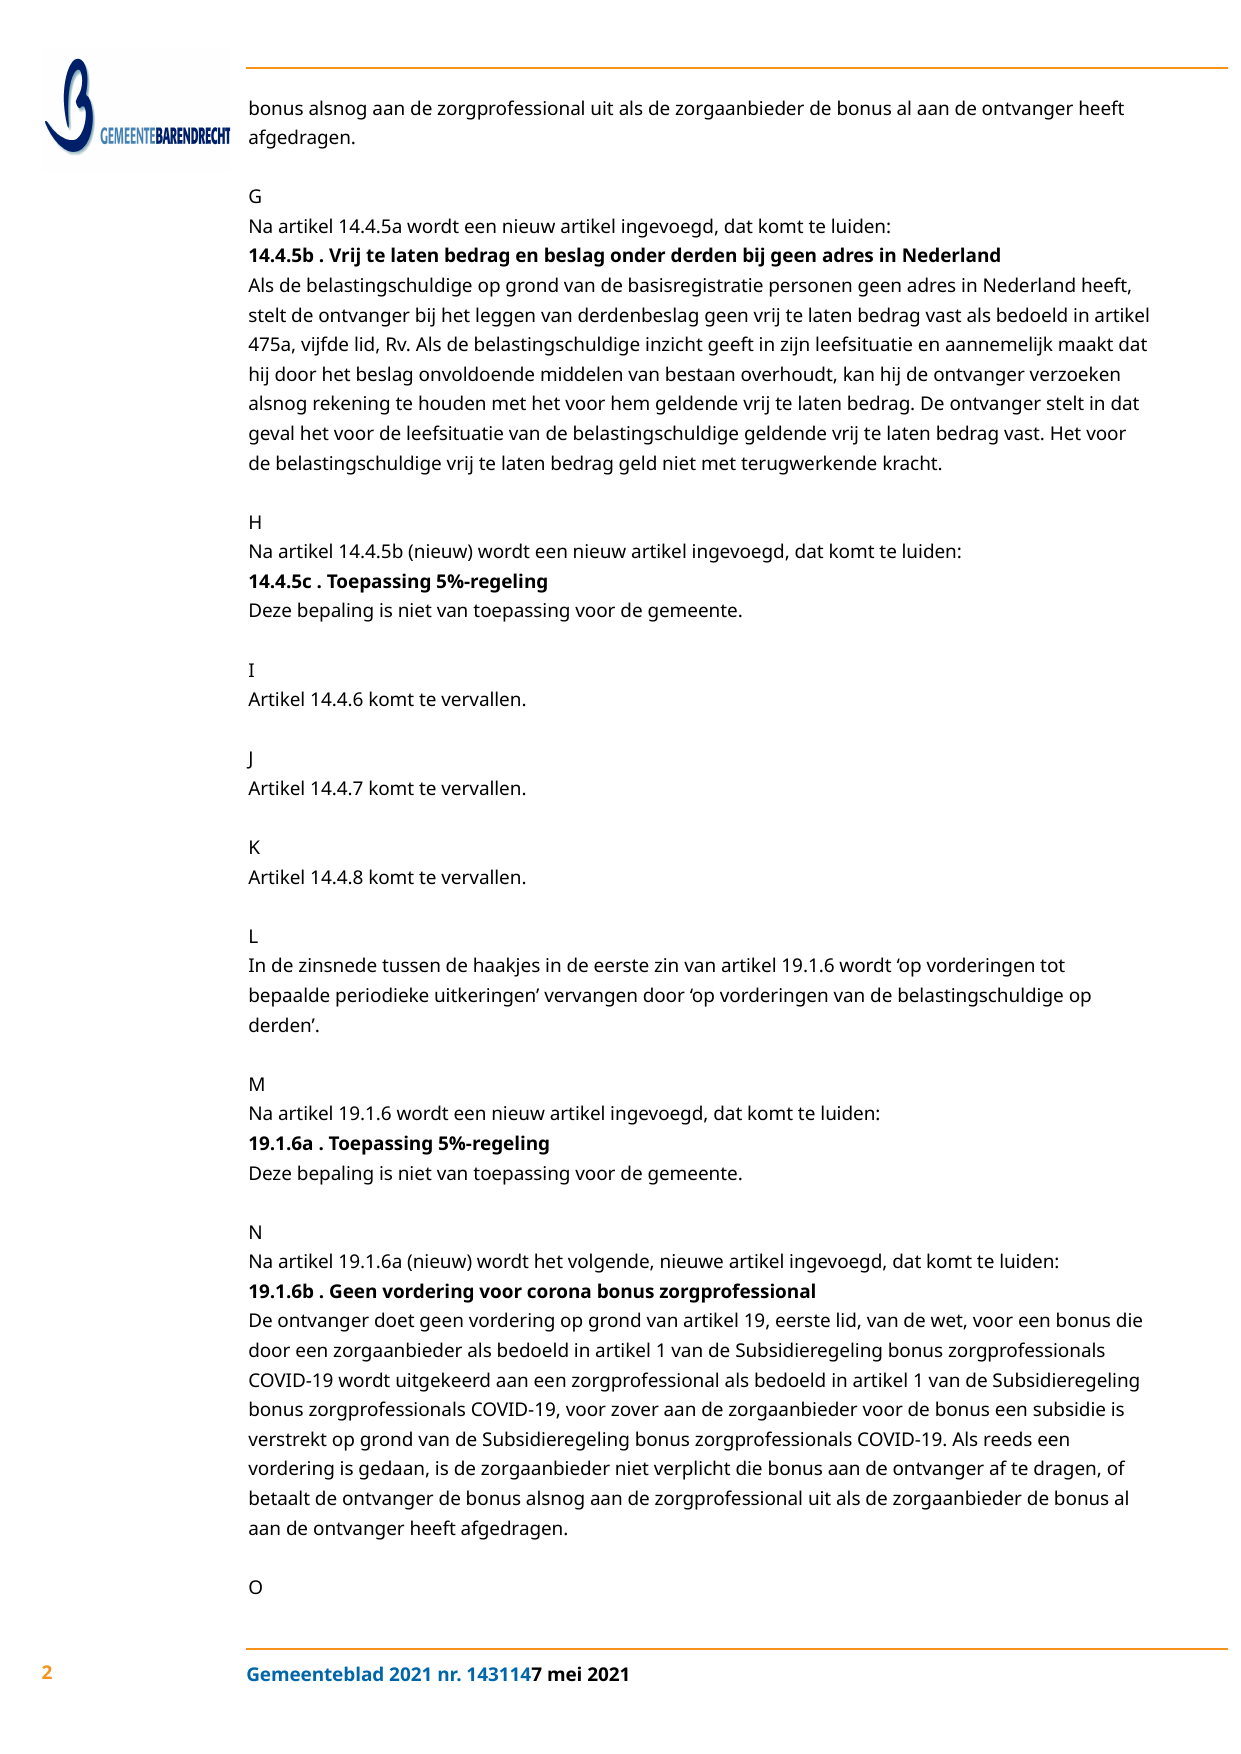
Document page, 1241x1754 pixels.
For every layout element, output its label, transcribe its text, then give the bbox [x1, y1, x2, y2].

text H [248, 509, 1152, 535]
text Na artikel 14.4.5a wordt een nieuw artikel ingevoegd, dat komt te luiden: [248, 213, 1152, 239]
text K [248, 834, 1152, 860]
text bonus alsnog aan de zorgprofessional uit als de zorgaanbieder de bonus al aan de ontvanger heeft afgedragen. [248, 95, 1152, 150]
text Artikel 14.4.7 komt te vervallen. [248, 775, 1152, 801]
text Na artikel 14.4.5b (nieuw) wordt een nieuw artikel ingevoegd, dat komt te luiden: [248, 538, 1152, 564]
text O [248, 1574, 1152, 1600]
text Na artikel 19.1.6a (nieuw) wordt het volgende, nieuwe artikel ingevoegd, dat komt te luiden: [248, 1248, 1152, 1274]
text L [248, 923, 1152, 949]
text Na artikel 19.1.6 wordt een nieuw artikel ingevoegd, dat komt te luiden: [248, 1101, 1152, 1126]
text Artikel 14.4.8 komt te vervallen. [248, 864, 1152, 890]
text 14.4.5c . Toepassing 5%-regeling [248, 568, 1152, 594]
text Deze bepaling is niet van toepassing voor de gemeente. [248, 598, 1152, 623]
text J [248, 746, 1152, 771]
text 14.4.5b . Vrij te laten bedrag en beslag onder derden bij geen adres in Nederland [248, 243, 1152, 268]
text Als de belastingschuldige op grond van de basisregistratie personen geen adres in Nederland heeft, stelt de ontvanger bij het leggen van derdenbeslag geen vrij te laten bedrag vast als bedoeld in artikel 475a, vijfde lid, Rv. Als de belastingschuldige inzicht geeft in zijn leefsituatie en aannemelijk maakt dat hij door het beslag onvoldoende middelen van bestaan overhoudt, kan hij de ontvanger verzoeken alsnog rekening te houden met het voor hem geldende vrij te laten bedrag. De ontvanger stelt in dat geval het voor de leefsituatie van de belastingschuldige geldende vrij te laten bedrag vast. Het voor de belastingschuldige vrij te laten bedrag geld niet met terugwerkende kracht. [248, 272, 1152, 476]
text M [248, 1071, 1152, 1097]
text In de zinsnede tussen de haakjes in de eerste zin van artikel 19.1.6 wordt ‘op vorderingen tot bepaalde periodieke uitkeringen’ vervangen door ‘op vorderingen van de belastingschuldige op derden’. [248, 953, 1152, 1038]
text N [248, 1219, 1152, 1245]
text Artikel 14.4.6 komt te vervallen. [248, 686, 1152, 712]
text I [248, 657, 1152, 683]
text G [248, 183, 1152, 209]
picture [41, 47, 231, 172]
text 19.1.6b . Geen vordering voor corona bonus zorgprofessional [248, 1278, 1152, 1304]
text De ontvanger doet geen vordering op grond van artikel 19, eerste lid, van de wet, voor een bonus die door een zorgaanbieder als bedoeld in artikel 1 van de Subsidieregeling bonus zorgprofessionals COVID-19 wordt uitgekeerd aan een zorgprofessional als bedoeld in artikel 1 van de Subsidieregeling bonus zorgprofessionals COVID-19, voor zover aan de zorgaanbieder voor de bonus een subsidie is verstrekt op grond van de Subsidieregeling bonus zorgprofessionals COVID-19. Als reeds een vordering is gedaan, is de zorgaanbieder niet verplicht die bonus aan de ontvanger af te dragen, of betaalt de ontvanger de bonus alsnog aan de zorgprofessional uit als de zorgaanbieder de bonus al aan de ontvanger heeft afgedragen. [248, 1308, 1152, 1541]
text 19.1.6a . Toepassing 5%-regeling [248, 1130, 1152, 1156]
text Deze bepaling is niet van toepassing voor de gemeente. [248, 1160, 1152, 1186]
